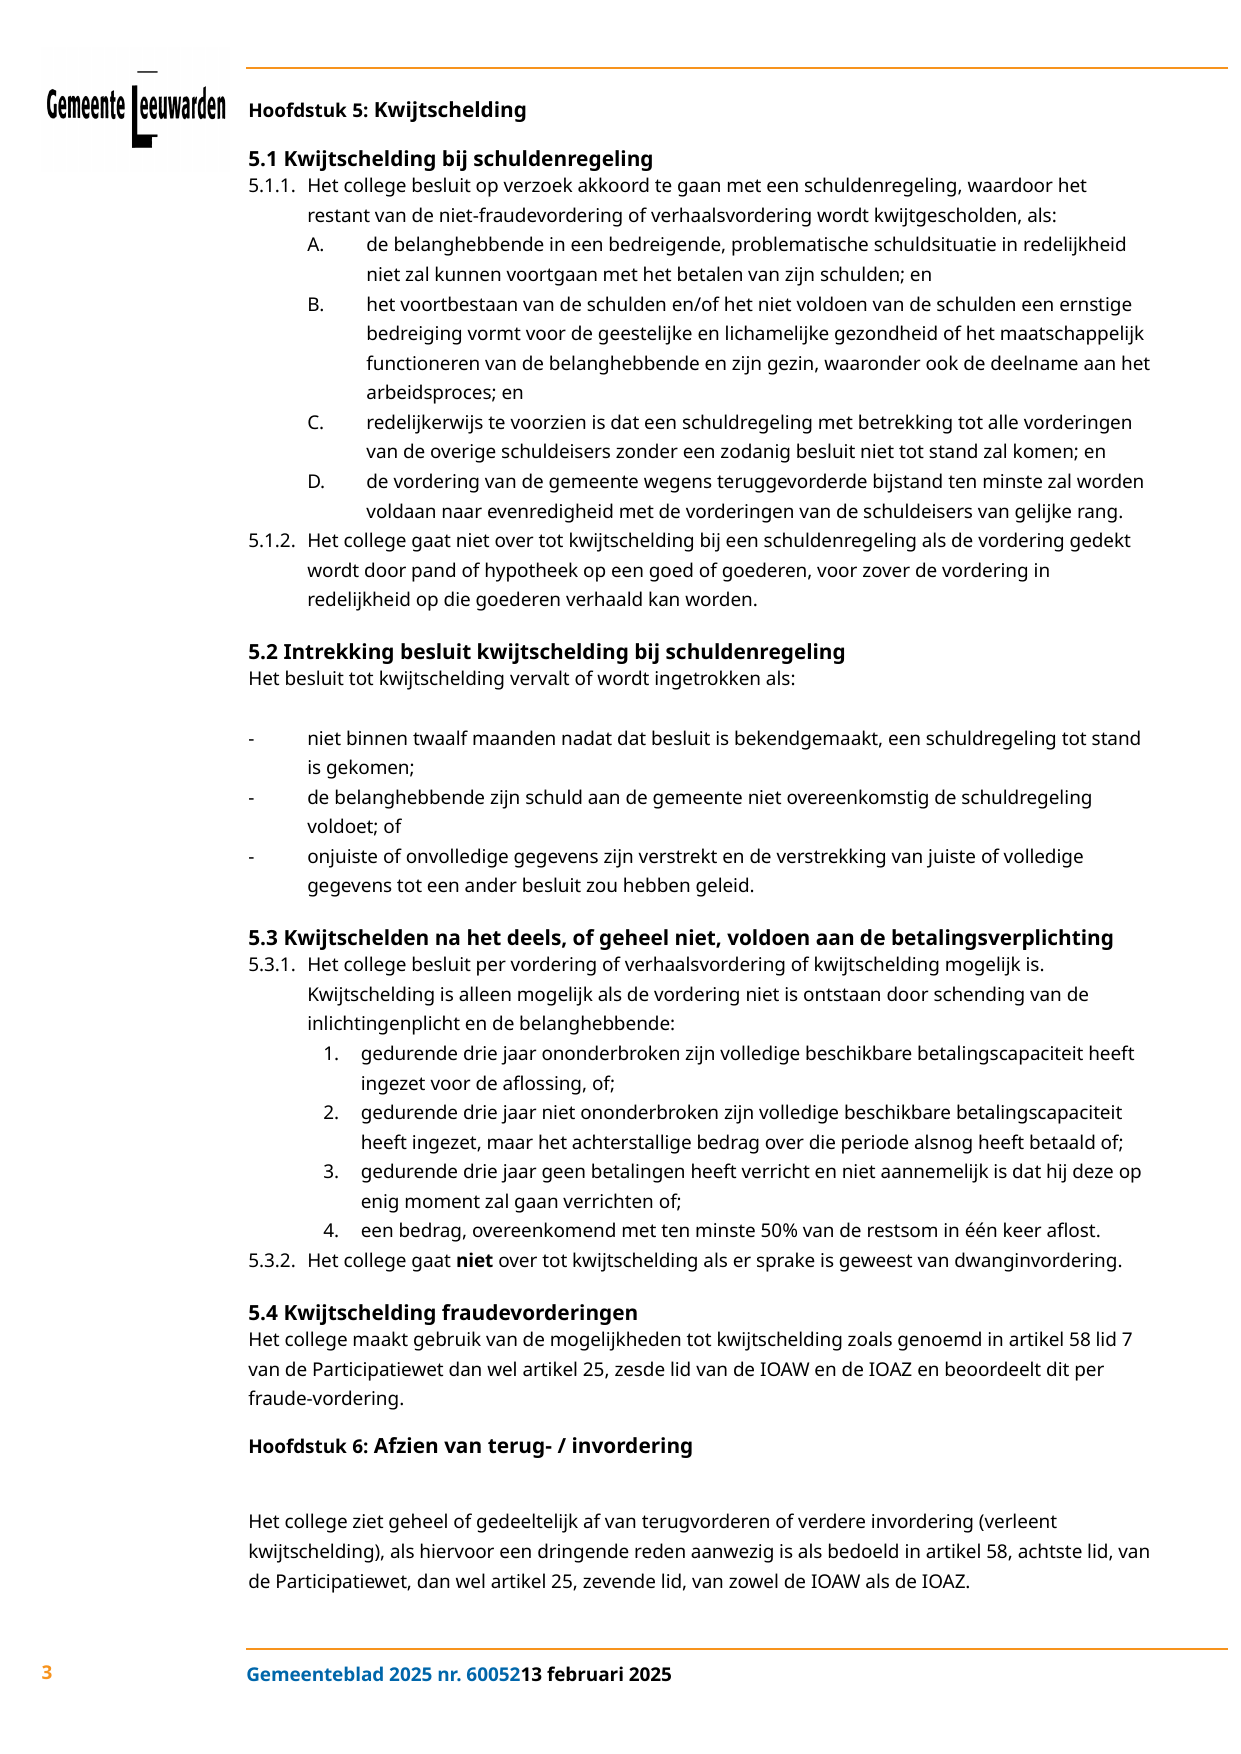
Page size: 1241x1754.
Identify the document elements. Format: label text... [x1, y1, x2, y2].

text 5.2 Intrekking besluit kwijtschelding bij schuldenregeling [248, 637, 1152, 666]
list de belanghebbende zijn schuld aan de gemeente niet overeenkomstig de schuldregeling voldoet; of [248, 784, 1152, 839]
text 5.1 Kwijtschelding bij schuldenregeling [248, 144, 1152, 172]
text 5.4 Kwijtschelding fraudevorderingen [248, 1298, 1152, 1326]
list het voortbestaan van de schulden en/of het niet voldoen van de schulden een ernstige bedreiging vormt voor de geestelijke en lichamelijke gezondheid of het maatschappelijk functioneren van de belanghebbende en zijn gezin, waaronder ook de deelname aan het arbeidsproces; en [307, 291, 1152, 405]
list gedurende drie jaar niet ononderbroken zijn volledige beschikbare betalingscapaciteit heeft ingezet, maar het achterstallige bedrag over die periode alsnog heeft betaald of; [323, 1099, 1152, 1155]
text Het college ziet geheel of gedeeltelijk af van terugvorderen of verdere invordering (verleent kwijtschelding), als hiervoor een dringende reden aanwezig is als bedoeld in artikel 58, achtste lid, van de Participatiewet, dan wel artikel 25, zevende lid, van zowel de IOAW als de IOAZ. [248, 1509, 1152, 1593]
list onjuiste of onvolledige gegevens zijn verstrekt en de verstrekking van juiste of volledige gegevens tot een ander besluit zou hebben geleid. [248, 843, 1152, 898]
text Hoofdstuk 6: Afzien van terug- / invordering [248, 1431, 1152, 1459]
text 5.3 Kwijtschelden na het deels, of geheel niet, voldoen aan de betalingsverplichting [248, 923, 1152, 951]
list een bedrag, overeenkomend met ten minste 50% van de restsom in één keer aflost. [323, 1218, 1152, 1243]
list gedurende drie jaar ononderbroken zijn volledige beschikbare betalingscapaciteit heeft ingezet voor de aflossing, of; [323, 1040, 1152, 1096]
picture [41, 47, 231, 172]
text Het college maakt gebruik van de mogelijkheden tot kwijtschelding zoals genoemd in artikel 58 lid 7 van de Participatiewet dan wel artikel 25, zesde lid van de IOAW en de IOAZ en beoordeelt dit per fraude-vordering. [248, 1326, 1152, 1411]
list Het college gaat niet over tot kwijtschelding bij een schuldenregeling als de vordering gedekt wordt door pand of hypotheek op een goed of goederen, voor zover de vordering in redelijkheid op die goederen verhaald kan worden. [248, 527, 1152, 612]
list de vordering van de gemeente wegens teruggevorderde bijstand ten minste zal worden voldaan naar evenredigheid met de vorderingen van de schuldeisers van gelijke rang. [307, 468, 1152, 524]
list Het college besluit op verzoek akkoord te gaan met een schuldenregeling, waardoor het restant van de niet-fraudevordering of verhaalsvordering wordt kwijtgescholden, als: [248, 172, 1152, 228]
text Het besluit tot kwijtschelding vervalt of wordt ingetrokken als: [248, 666, 1152, 691]
list Het college gaat niet over tot kwijtschelding als er sprake is geweest van dwanginvordering. [248, 1247, 1152, 1273]
list de belanghebbende in een bedreigende, problematische schuldsituatie in redelijkheid niet zal kunnen voortgaan met het betalen van zijn schulden; en [307, 232, 1152, 287]
list redelijkerwijs te voorzien is dat een schuldregeling met betrekking tot alle vorderingen van de overige schuldeisers zonder een zodanig besluit niet tot stand zal komen; en [307, 409, 1152, 464]
list niet binnen twaalf maanden nadat dat besluit is bekendgemaakt, een schuldregeling tot stand is gekomen; [248, 725, 1152, 780]
text Hoofdstuk 5: Kwijtschelding [248, 95, 1152, 123]
list gedurende drie jaar geen betalingen heeft verricht en niet aannemelijk is dat hij deze op enig moment zal gaan verrichten of; [323, 1158, 1152, 1214]
list Het college besluit per vordering of verhaalsvordering of kwijtschelding mogelijk is. Kwijtschelding is alleen mogelijk als de vordering niet is ontstaan door schending van de inlichtingenplicht en de belanghebbende: [248, 951, 1152, 1036]
